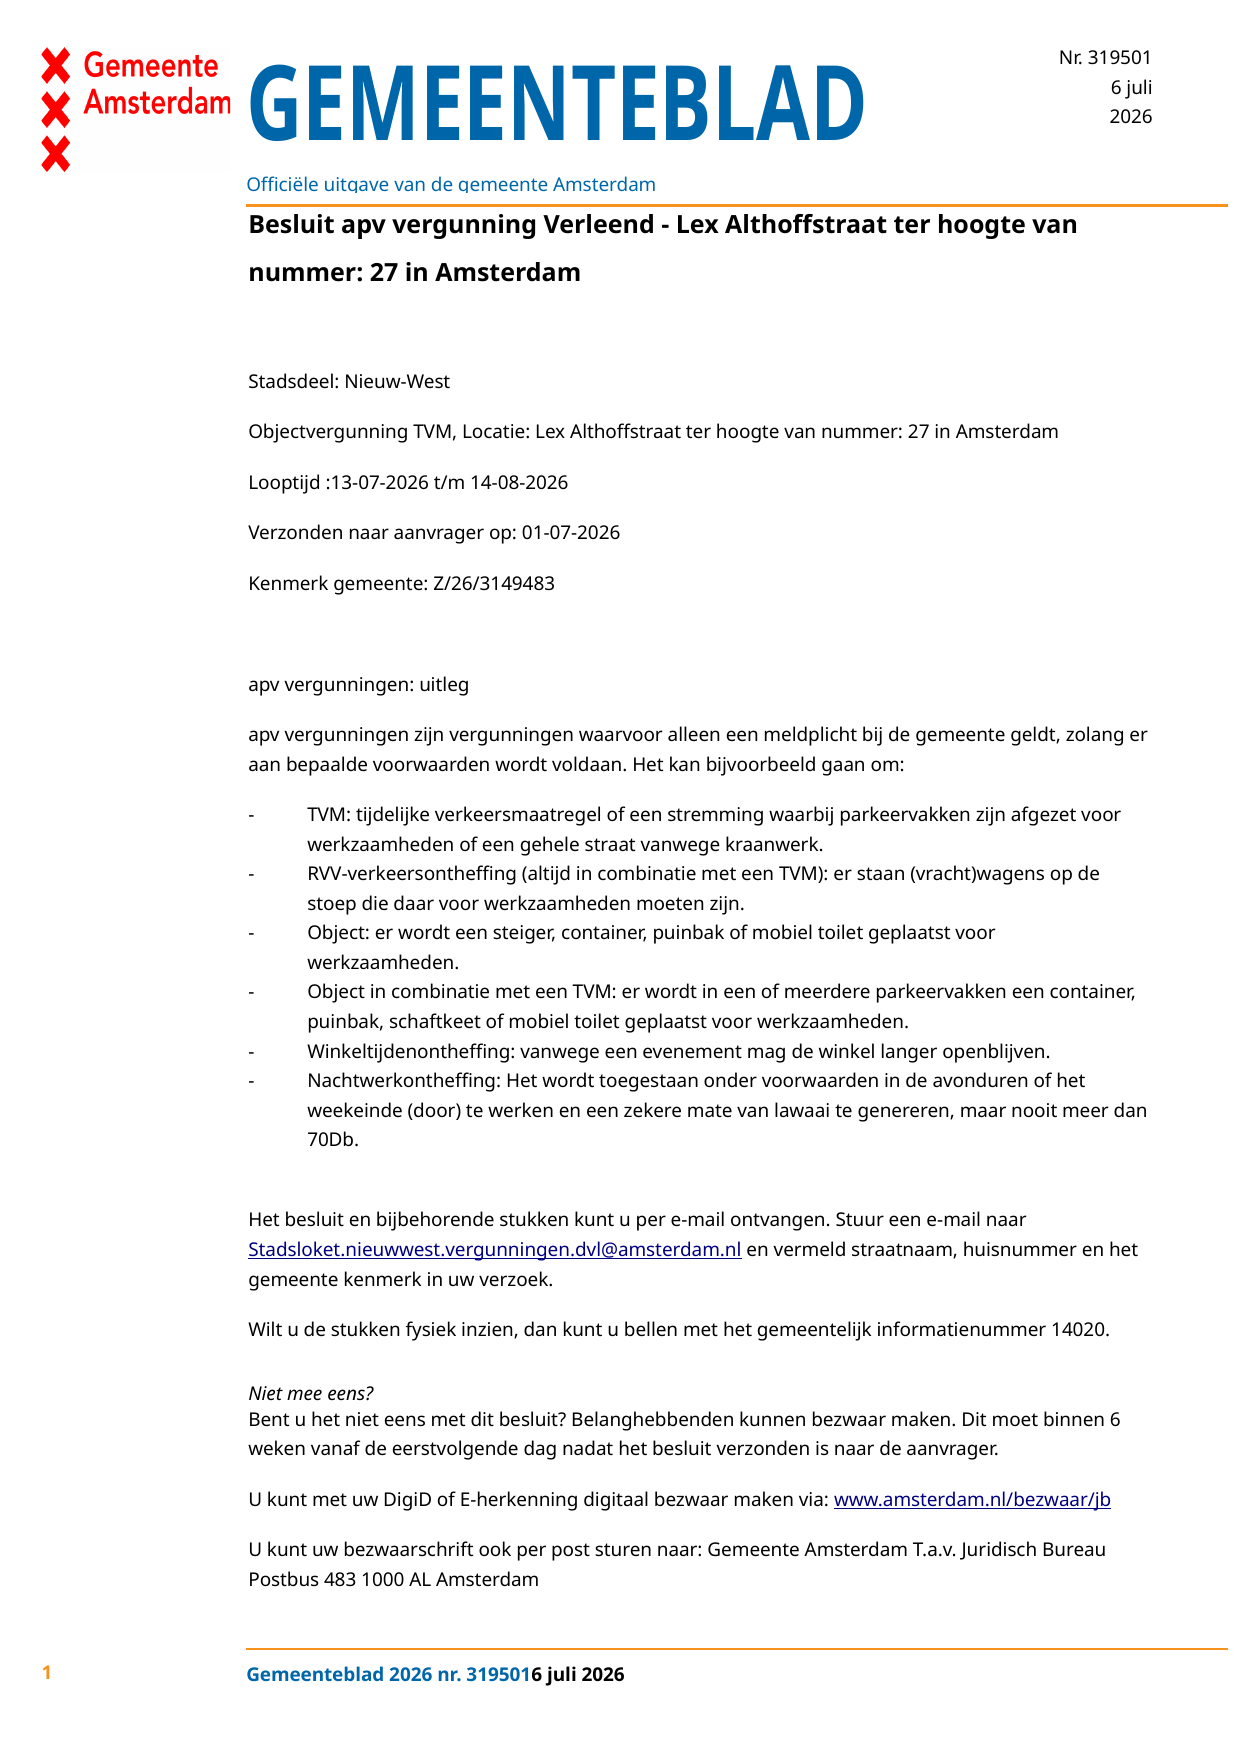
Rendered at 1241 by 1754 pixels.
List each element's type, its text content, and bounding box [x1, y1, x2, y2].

text Kenmerk gemeente: Z/26/3149483 [248, 570, 1152, 596]
list Object in combinatie met een TVM: er wordt in een of meerdere parkeervakken een container, puinbak, schaftkeet of mobiel toilet geplaatst voor werkzaamheden. [248, 979, 1152, 1034]
list Winkeltijdenontheffing: vanwege een evenement mag de winkel langer openblijven. [248, 1038, 1152, 1064]
text Stadsdeel: Nieuw-West [248, 368, 1152, 394]
list RVV-verkeersontheffing (altijd in combinatie met een TVM): er staan (vracht)wagens op de stoep die daar voor werkzaamheden moeten zijn. [248, 860, 1152, 916]
text Objectvergunning TVM, Locatie: Lex Althoffstraat ter hoogte van nummer: 27 in Amsterdam [248, 419, 1152, 444]
text Niet mee eens? [248, 1380, 1152, 1406]
text Het besluit en bijbehorende stukken kunt u per e-mail ontvangen. Stuur een e-mail naar Stadsloket.nieuwwest.vergunningen.dvl@amsterdam.nl en vermeld straatnaam, huisnummer en het gemeente kenmerk in uw verzoek. [248, 1207, 1152, 1292]
text Verzonden naar aanvrager op: 01-07-2026 [248, 519, 1152, 545]
text U kunt uw bezwaarschrift ook per post sturen naar: Gemeente Amsterdam T.a.v. Juridisch Bureau Postbus 483 1000 AL Amsterdam [248, 1536, 1152, 1592]
list TVM: tijdelijke verkeersmaatregel of een stremming waarbij parkeervakken zijn afgezet voor werkzaamheden of een gehele straat vanwege kraanwerk. [248, 801, 1152, 857]
text Looptijd :13-07-2026 t/m 14-08-2026 [248, 469, 1152, 495]
text Besluit apv vergunning Verleend - Lex Althoffstraat ter hoogte van nummer: 27 in Amsterdam [248, 207, 1152, 288]
text Wilt u de stukken fysiek inzien, dan kunt u bellen met het gemeentelijk informatienummer 14020. [248, 1316, 1152, 1342]
picture [41, 47, 231, 172]
text U kunt met uw DigiD of E-herkenning digitaal bezwaar maken via: www.amsterdam.nl/bezwaar/jb [248, 1486, 1152, 1512]
list Object: er wordt een steiger, container, puinbak of mobiel toilet geplaatst voor werkzaamheden. [248, 919, 1152, 975]
list Nachtwerkontheffing: Het wordt toegestaan onder voorwaarden in de avonduren of het weekeinde (door) te werken en een zekere mate van lawaai te genereren, maar nooit meer dan 70Db. [248, 1067, 1152, 1152]
text apv vergunningen: uitleg [248, 671, 1152, 697]
text apv vergunningen zijn vergunningen waarvoor alleen een meldplicht bij de gemeente geldt, zolang er aan bepaalde voorwaarden wordt voldaan. Het kan bijvoorbeeld gaan om: [248, 721, 1152, 777]
text Bent u het niet eens met dit besluit? Belanghebbenden kunnen bezwaar maken. Dit moet binnen 6 weken vanaf de eerstvolgende dag nadat het besluit verzonden is naar de aanvrager. [248, 1406, 1152, 1461]
